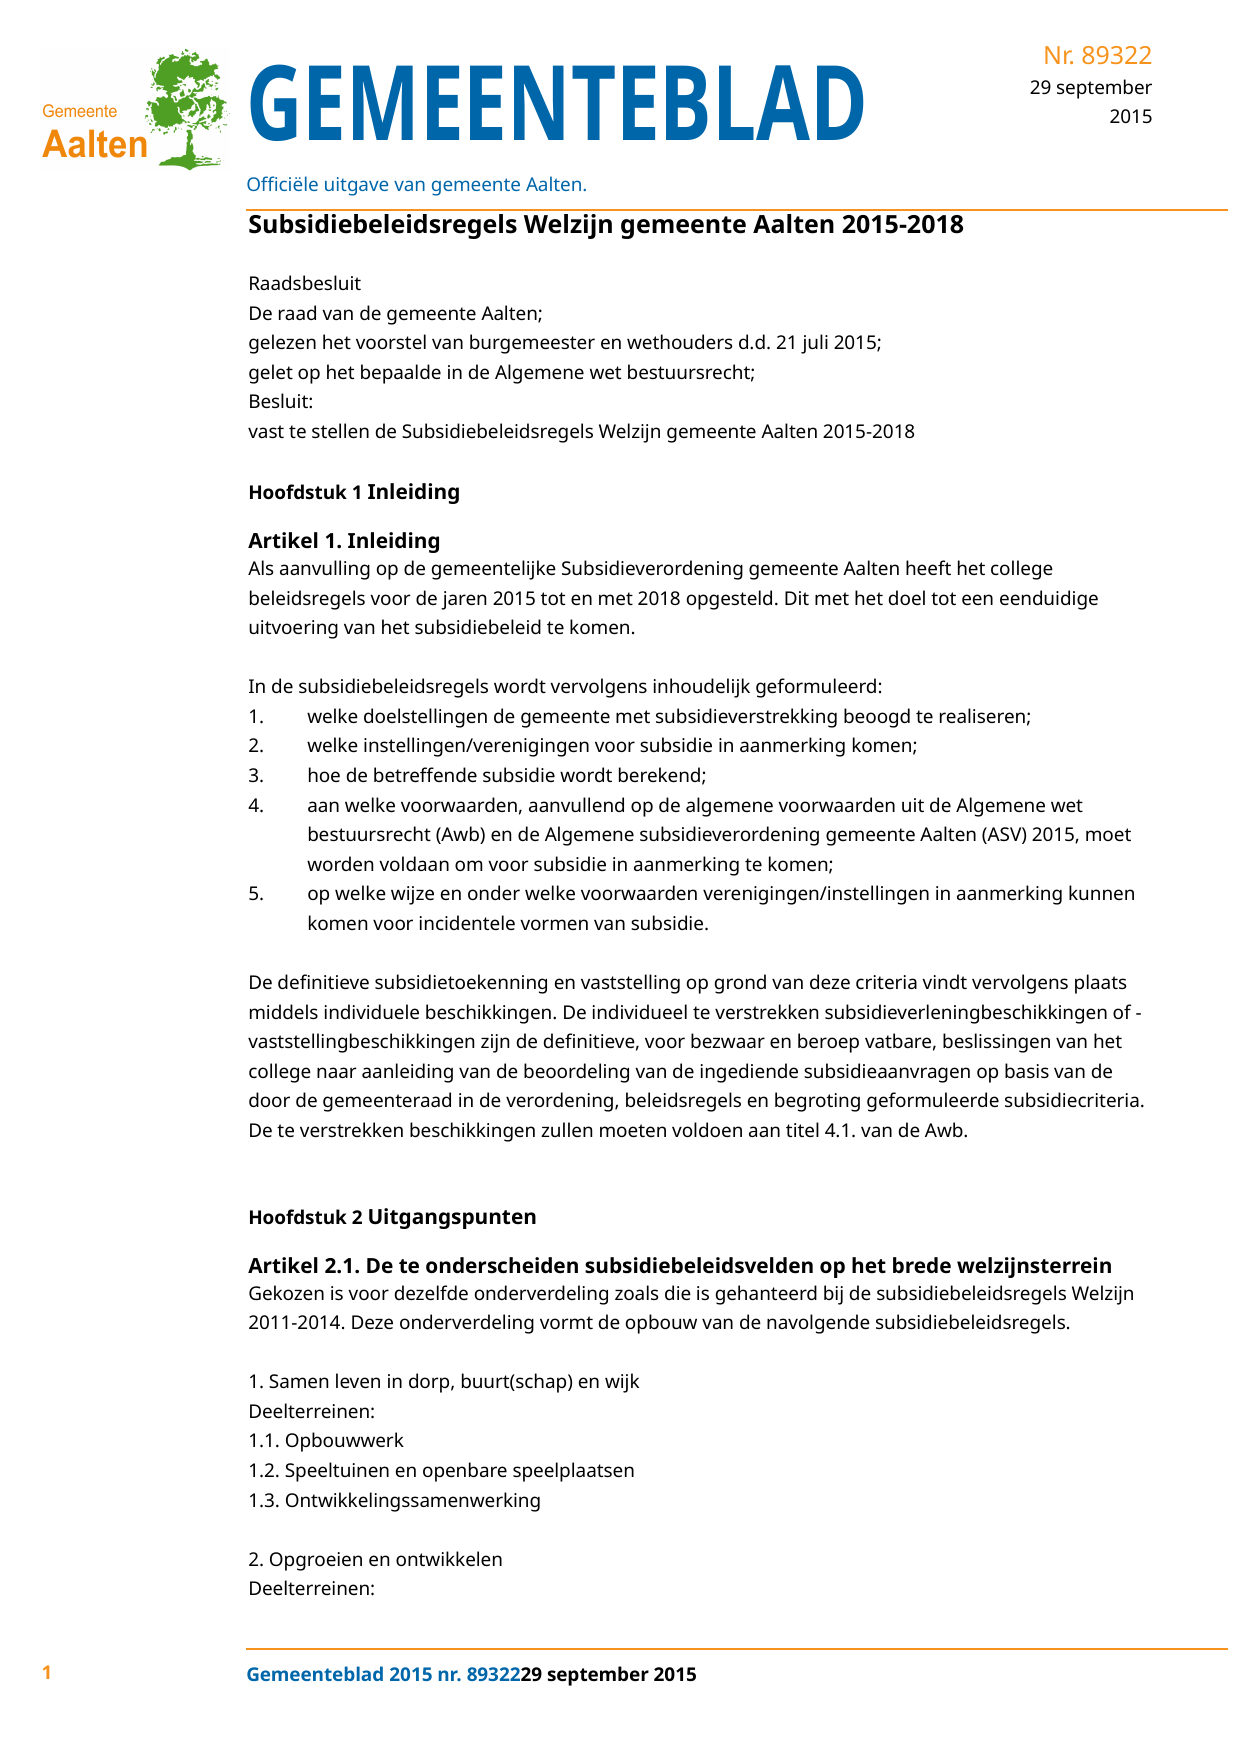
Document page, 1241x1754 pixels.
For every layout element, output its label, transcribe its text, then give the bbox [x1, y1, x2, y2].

text De definitieve subsidietoekenning en vaststelling op grond van deze criteria vindt vervolgens plaats middels individuele beschikkingen. De individueel te verstrekken subsidieverleningbeschikkingen of -vaststellingbeschikkingen zijn de definitieve, voor bezwaar en beroep vatbare, beslissingen van het college naar aanleiding van de beoordeling van de ingediende subsidieaanvragen op basis van de door de gemeenteraad in de verordening, beleidsregels en begroting geformuleerde subsidiecriteria. De te verstrekken beschikkingen zullen moeten voldoen aan titel 4.1. van de Awb. [248, 969, 1152, 1143]
text Hoofdstuk 1 Inleiding [248, 477, 1152, 506]
text Artikel 2.1. De te onderscheiden subsidiebeleidsvelden op het brede welzijnsterrein [248, 1251, 1152, 1280]
text 1.3. Ontwikkelingssamenwerking [248, 1487, 1152, 1513]
text Raadsbesluit [248, 270, 1152, 296]
text vast te stellen de Subsidiebeleidsregels Welzijn gemeente Aalten 2015-2018 [248, 418, 1152, 444]
text Als aanvulling op de gemeentelijke Subsidieverordening gemeente Aalten heeft het college beleidsregels voor de jaren 2015 tot en met 2018 opgesteld. Dit met het doel tot een eenduidige uitvoering van het subsidiebeleid te komen. [248, 555, 1152, 640]
list op welke wijze en onder welke voorwaarden verenigingen/instellingen in aanmerking kunnen komen voor incidentele vormen van subsidie. [248, 881, 1152, 936]
text 2. Opgroeien en ontwikkelen [248, 1546, 1152, 1572]
text Deelterreinen: [248, 1576, 1152, 1601]
text gelet op het bepaalde in de Algemene wet bestuursrecht; [248, 359, 1152, 385]
text Subsidiebeleidsregels Welzijn gemeente Aalten 2015-2018 [248, 211, 1152, 241]
text Hoofdstuk 2 Uitgangspunten [248, 1202, 1152, 1231]
list aan welke voorwaarden, aanvullend op de algemene voorwaarden uit de Algemene wet bestuursrecht (Awb) en de Algemene subsidieverordening gemeente Aalten (ASV) 2015, moet worden voldaan om voor subsidie in aanmerking te komen; [248, 792, 1152, 877]
text 1.1. Opbouwwerk [248, 1428, 1152, 1453]
list welke instellingen/verenigingen voor subsidie in aanmerking komen; [248, 733, 1152, 758]
text 1.2. Speeltuinen en openbare speelplaatsen [248, 1457, 1152, 1483]
text Deelterreinen: [248, 1398, 1152, 1424]
text Besluit: [248, 389, 1152, 414]
text gelezen het voorstel van burgemeester en wethouders d.d. 21 juli 2015; [248, 329, 1152, 355]
picture [41, 47, 231, 172]
text De raad van de gemeente Aalten; [248, 300, 1152, 326]
text In de subsidiebeleidsregels wordt vervolgens inhoudelijk geformuleerd: [248, 673, 1152, 699]
list welke doelstellingen de gemeente met subsidieverstrekking beoogd te realiseren; [248, 703, 1152, 729]
text Gekozen is voor dezelfde onderverdeling zoals die is gehanteerd bij de subsidiebeleidsregels Welzijn 2011-2014. Deze onderverdeling vormt de opbouw van de navolgende subsidiebeleidsregels. [248, 1280, 1152, 1335]
text 1. Samen leven in dorp, buurt(schap) en wijk [248, 1368, 1152, 1394]
list hoe de betreffende subsidie wordt berekend; [248, 762, 1152, 788]
text Artikel 1. Inleiding [248, 527, 1152, 555]
